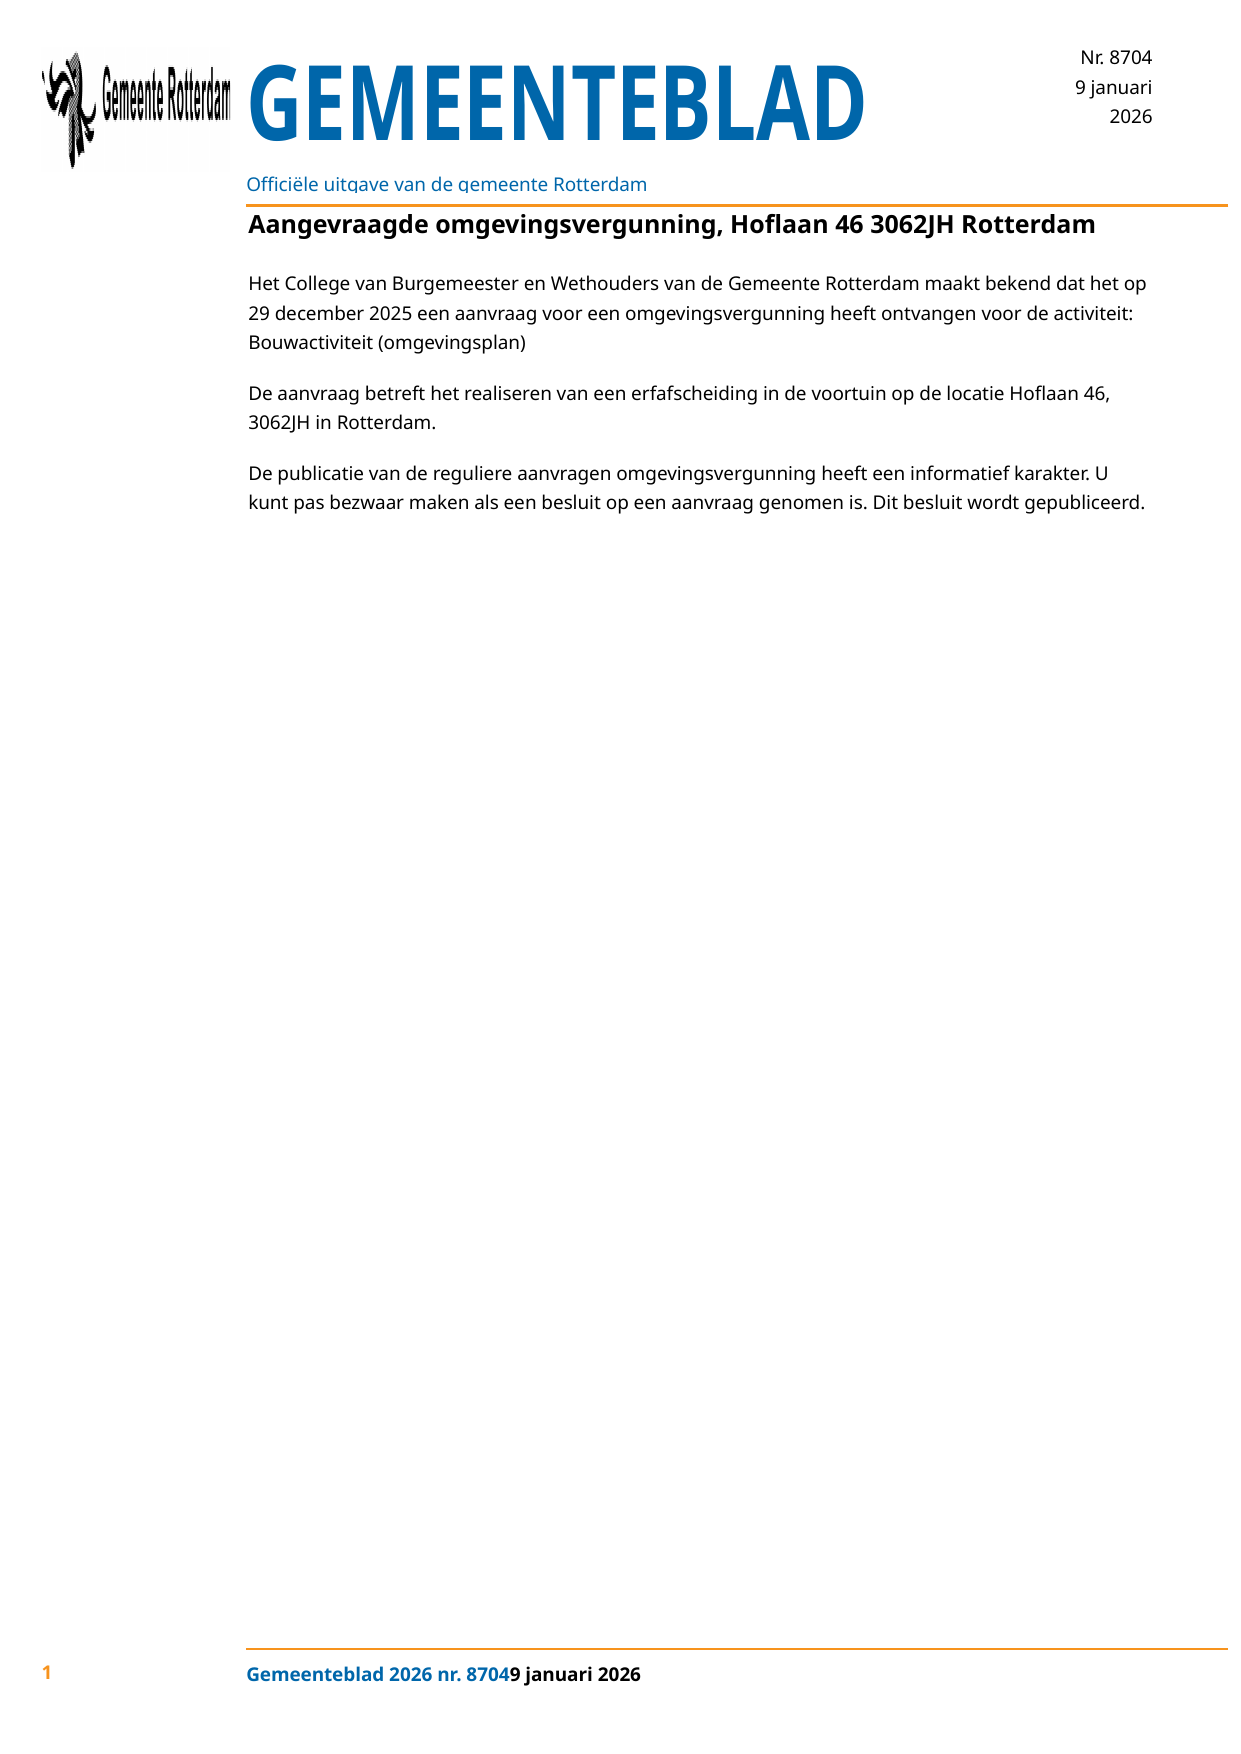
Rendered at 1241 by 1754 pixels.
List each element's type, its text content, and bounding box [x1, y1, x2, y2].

text Het College van Burgemeester en Wethouders van de Gemeente Rotterdam maakt bekend dat het op 29 december 2025 een aanvraag voor een omgevingsvergunning heeft ontvangen voor de activiteit: Bouwactiviteit (omgevingsplan) [248, 270, 1152, 355]
text De aanvraag betreft het realiseren van een erfafscheiding in de voortuin op de locatie Hoflaan 46, 3062JH in Rotterdam. [248, 380, 1152, 435]
text Aangevraagde omgevingsvergunning, Hoflaan 46 3062JH Rotterdam [248, 207, 1152, 241]
picture [41, 47, 231, 172]
text De publicatie van de reguliere aanvragen omgevingsvergunning heeft een informatief karakter. U kunt pas bezwaar maken als een besluit op een aanvraag genomen is. Dit besluit wordt gepubliceerd. [248, 460, 1152, 515]
